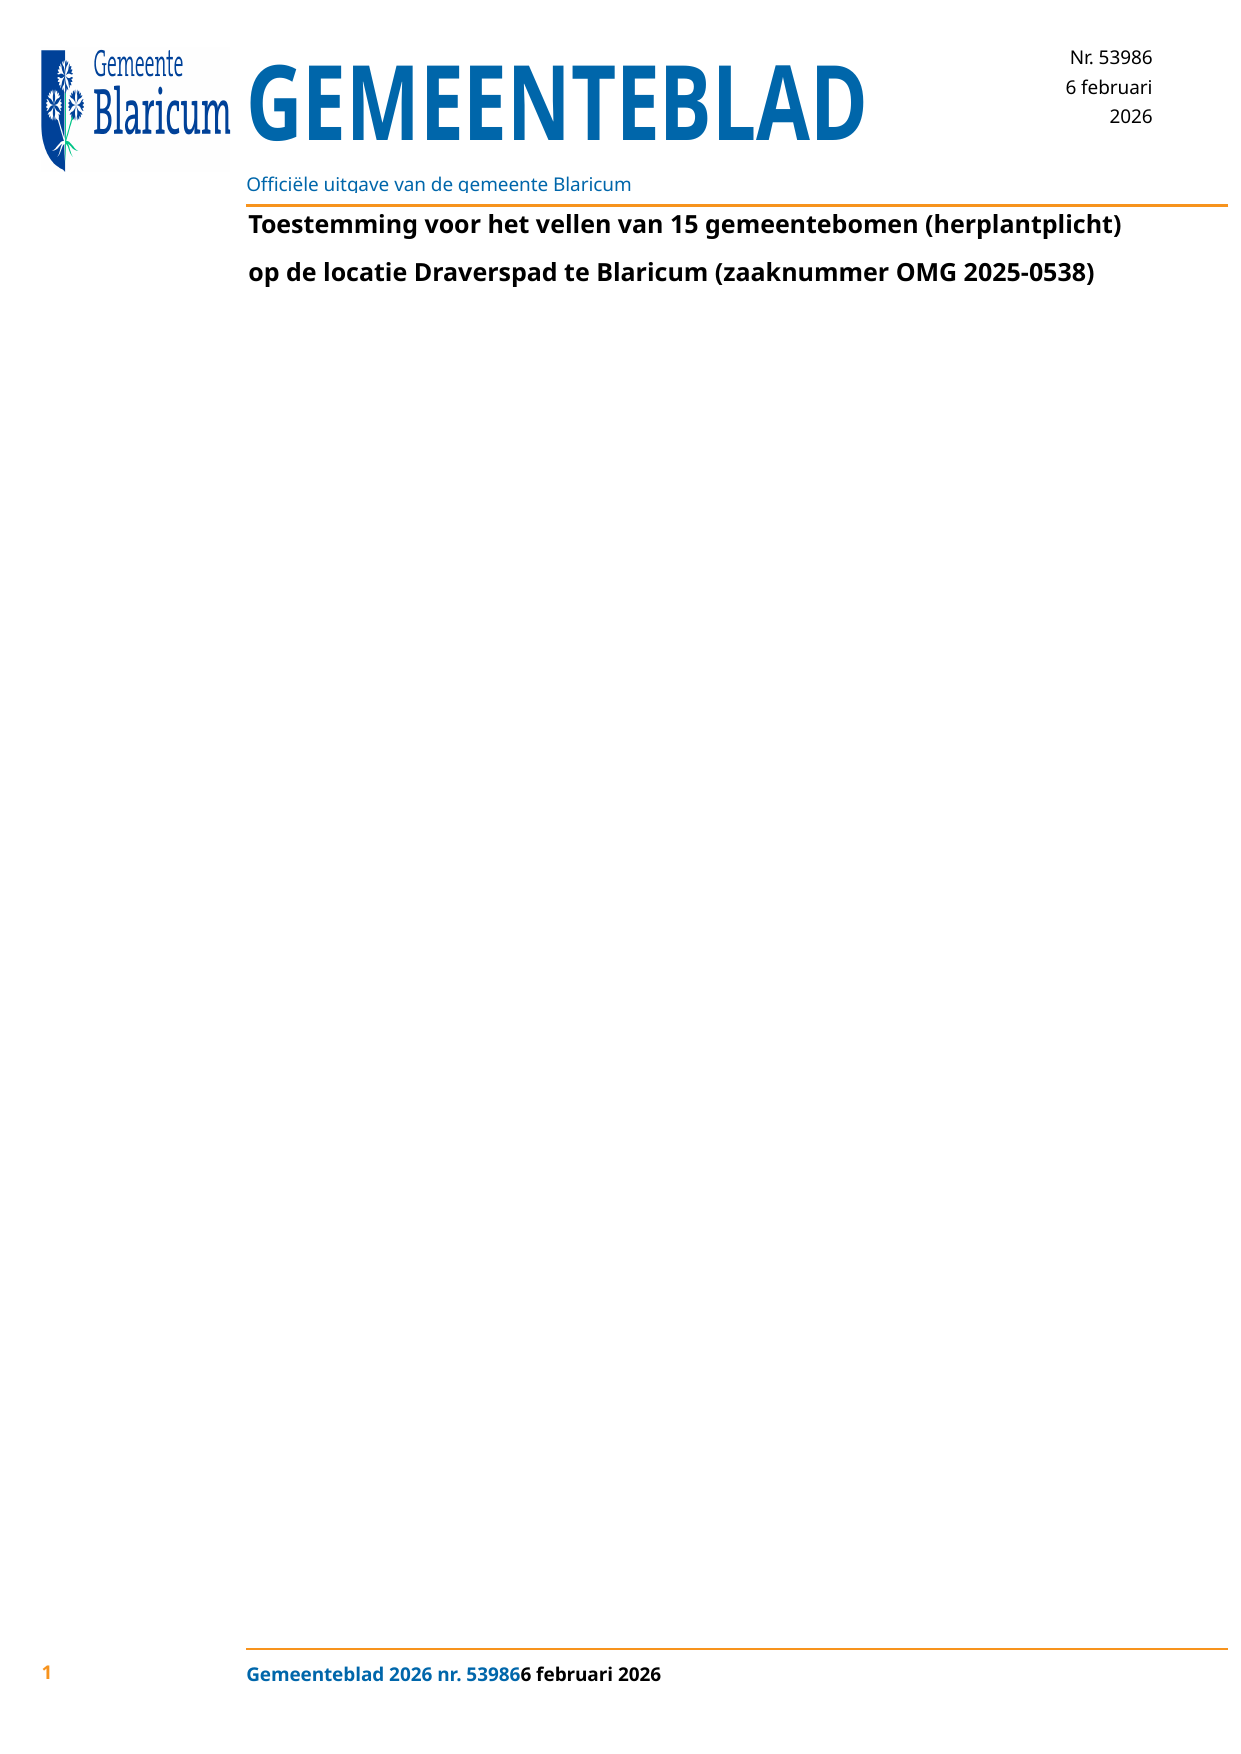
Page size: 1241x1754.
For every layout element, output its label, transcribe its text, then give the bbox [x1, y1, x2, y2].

text Toestemming voor het vellen van 15 gemeentebomen (herplantplicht) op de locatie Draverspad te Blaricum (zaaknummer OMG 2025-0538) [248, 207, 1152, 288]
picture [41, 47, 231, 172]
